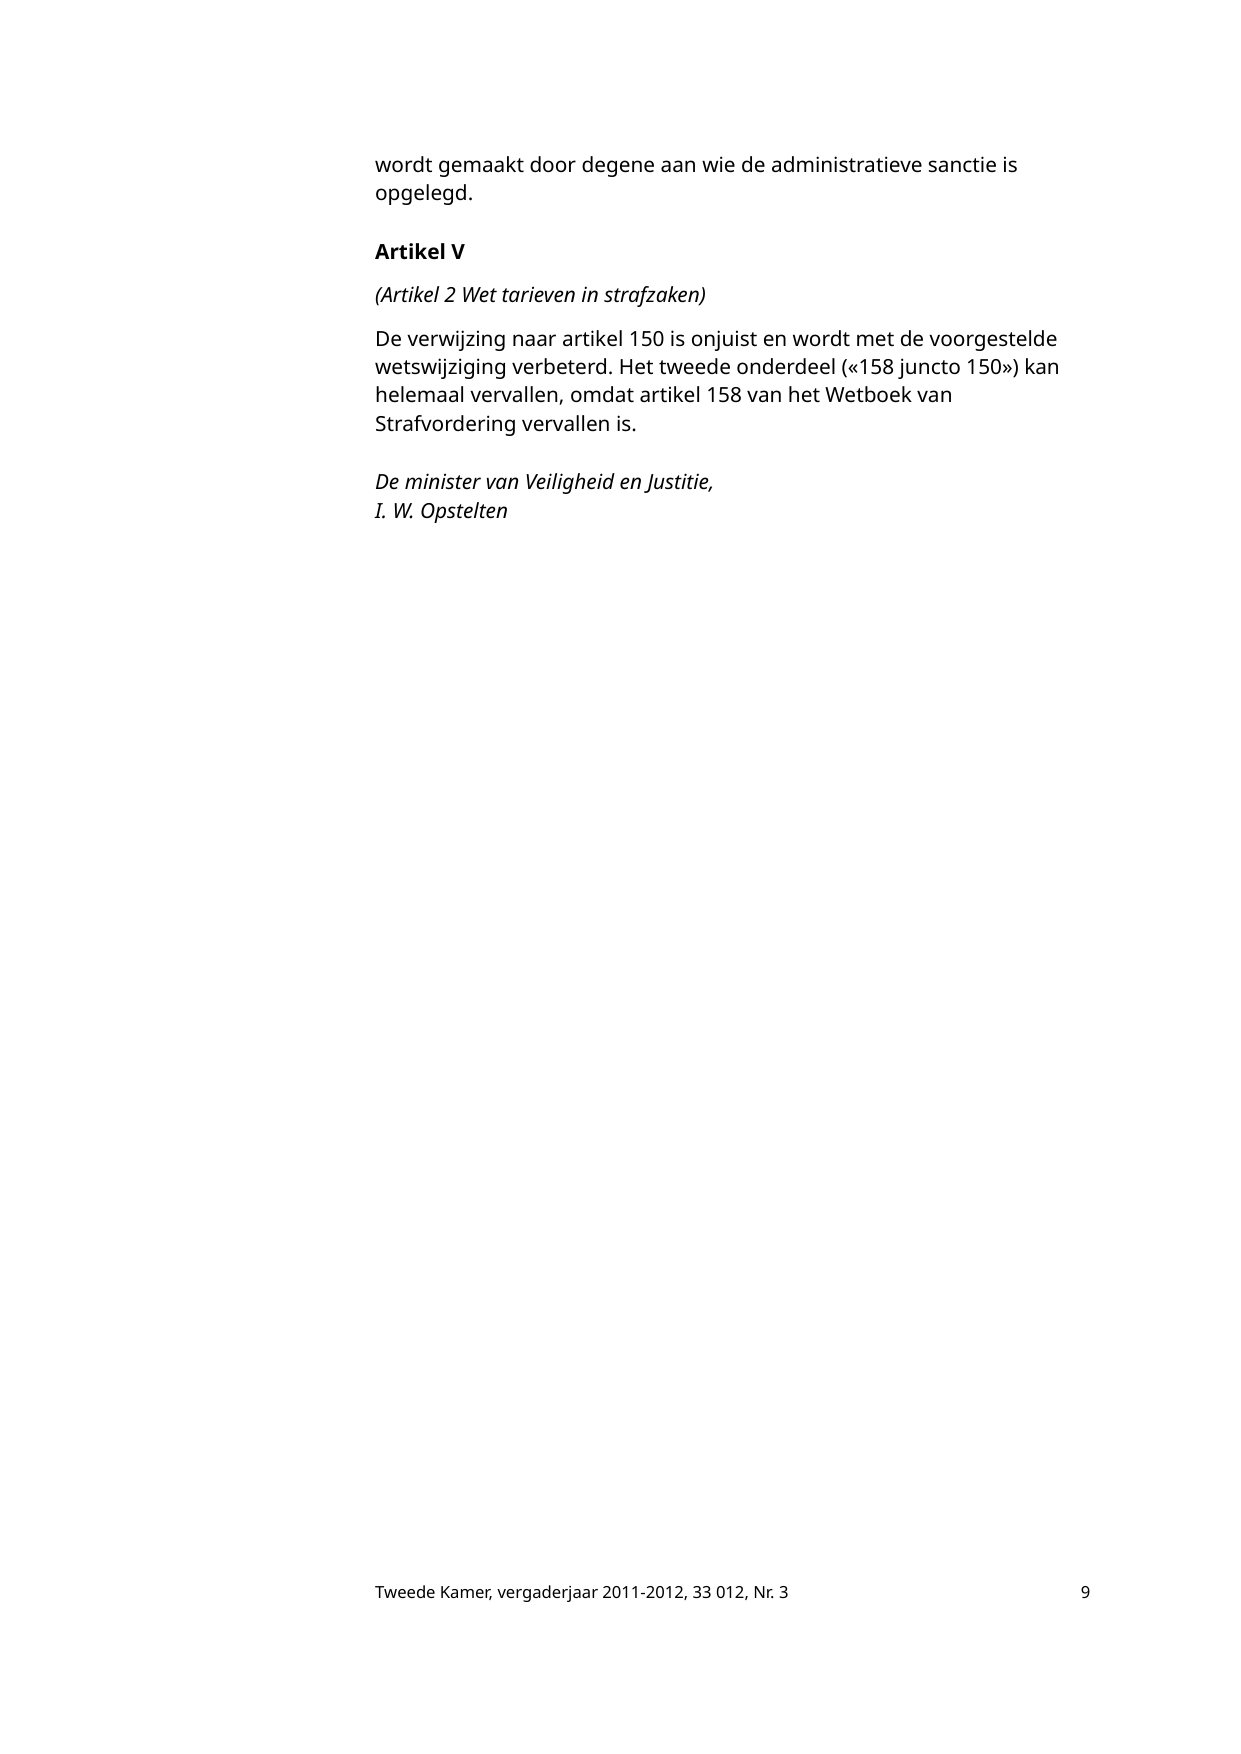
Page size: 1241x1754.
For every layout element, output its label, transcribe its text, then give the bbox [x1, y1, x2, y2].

text De minister van Veiligheid en Justitie, [375, 467, 1090, 496]
text De verwijzing naar artikel 150 is onjuist en wordt met de voorgestelde wetswijziging verbeterd. Het tweede onderdeel («158 juncto 150») kan helemaal vervallen, omdat artikel 158 van het Wetboek van Strafvordering vervallen is. [375, 324, 1090, 437]
text Artikel V [375, 237, 1090, 265]
text wordt gemaakt door degene aan wie de administratieve sanctie is opgelegd. [375, 150, 1090, 207]
text (Artikel 2 Wet tarieven in strafzaken) [375, 280, 1090, 309]
text I. W. Opstelten [375, 496, 1090, 524]
